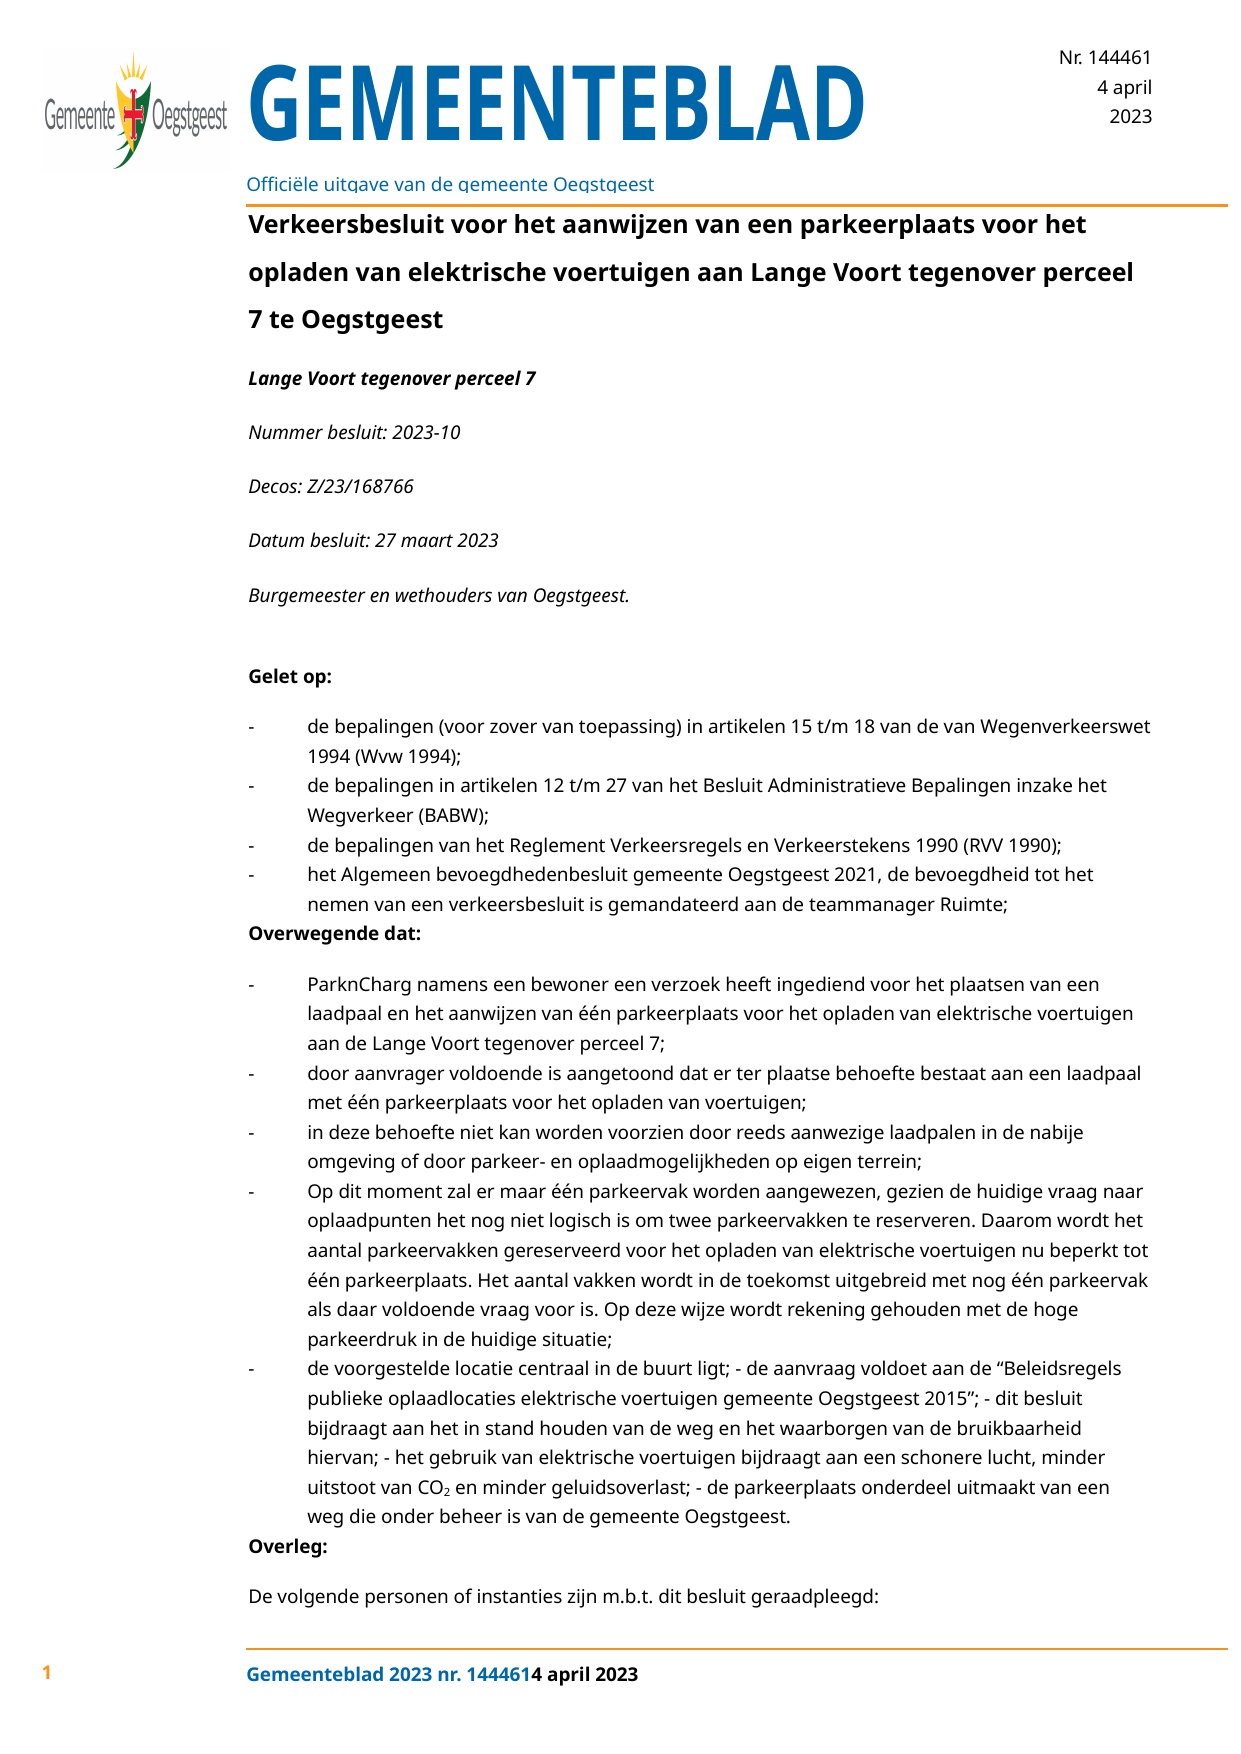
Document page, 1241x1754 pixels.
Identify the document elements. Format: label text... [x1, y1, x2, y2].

list Op dit moment zal er maar één parkeervak worden aangewezen, gezien de huidige vraag naar oplaadpunten het nog niet logisch is om twee parkeervakken te reserveren. Daarom wordt het aantal parkeervakken gereserveerd voor het opladen van elektrische voertuigen nu beperkt tot één parkeerplaats. Het aantal vakken wordt in de toekomst uitgebreid met nog één parkeervak als daar voldoende vraag voor is. Op deze wijze wordt rekening gehouden met de hoge parkeerdruk in de huidige situatie; [248, 1178, 1152, 1352]
list ParknCharg namens een bewoner een verzoek heeft ingediend voor het plaatsen van een laadpaal en het aanwijzen van één parkeerplaats voor het opladen van elektrische voertuigen aan de Lange Voort tegenover perceel 7; [248, 971, 1152, 1056]
text Lange Voort tegenover perceel 7 [248, 366, 1152, 391]
text Verkeersbesluit voor het aanwijzen van een parkeerplaats voor het opladen van elektrische voertuigen aan Lange Voort tegenover perceel 7 te Oegstgeest [248, 207, 1152, 336]
text Datum besluit: 27 maart 2023 [248, 528, 1152, 553]
list het Algemeen bevoegdhedenbesluit gemeente Oegstgeest 2021, de bevoegdheid tot het nemen van een verkeersbesluit is gemandateerd aan de teammanager Ruimte; [248, 861, 1152, 917]
list door aanvrager voldoende is aangetoond dat er ter plaatse behoefte bestaat aan een laadpaal met één parkeerplaats voor het opladen van voertuigen; [248, 1060, 1152, 1115]
text Nummer besluit: 2023-10 [248, 419, 1152, 445]
text Burgemeester en wethouders van Oegstgeest. [248, 582, 1152, 607]
picture [41, 47, 231, 172]
list de bepalingen van het Reglement Verkeersregels en Verkeerstekens 1990 (RVV 1990); [248, 832, 1152, 858]
text Gelet op: [248, 663, 1152, 689]
list de voorgestelde locatie centraal in de buurt ligt; - de aanvraag voldoet aan de “Beleidsregels publieke oplaadlocaties elektrische voertuigen gemeente Oegstgeest 2015”; - dit besluit bijdraagt aan het in stand houden van de weg en het waarborgen van de bruikbaarheid hiervan; - het gebruik van elektrische voertuigen bijdraagt aan een schonere lucht, minder uitstoot van CO2 en minder geluidsoverlast; - de parkeerplaats onderdeel uitmaakt van een weg die onder beheer is van de gemeente Oegstgeest. [248, 1356, 1152, 1529]
text Overleg: [248, 1533, 1152, 1559]
text Decos: Z/23/168766 [248, 474, 1152, 499]
list de bepalingen (voor zover van toepassing) in artikelen 15 t/m 18 van de van Wegenverkeerswet 1994 (Wvw 1994); [248, 713, 1152, 769]
list in deze behoefte niet kan worden voorzien door reeds aanwezige laadpalen in de nabije omgeving of door parkeer- en oplaadmogelijkheden op eigen terrein; [248, 1119, 1152, 1174]
list de bepalingen in artikelen 12 t/m 27 van het Besluit Administratieve Bepalingen inzake het Wegverkeer (BABW); [248, 773, 1152, 828]
text Overwegende dat: [248, 921, 1152, 946]
text De volgende personen of instanties zijn m.b.t. dit besluit geraadpleegd: [248, 1583, 1152, 1609]
